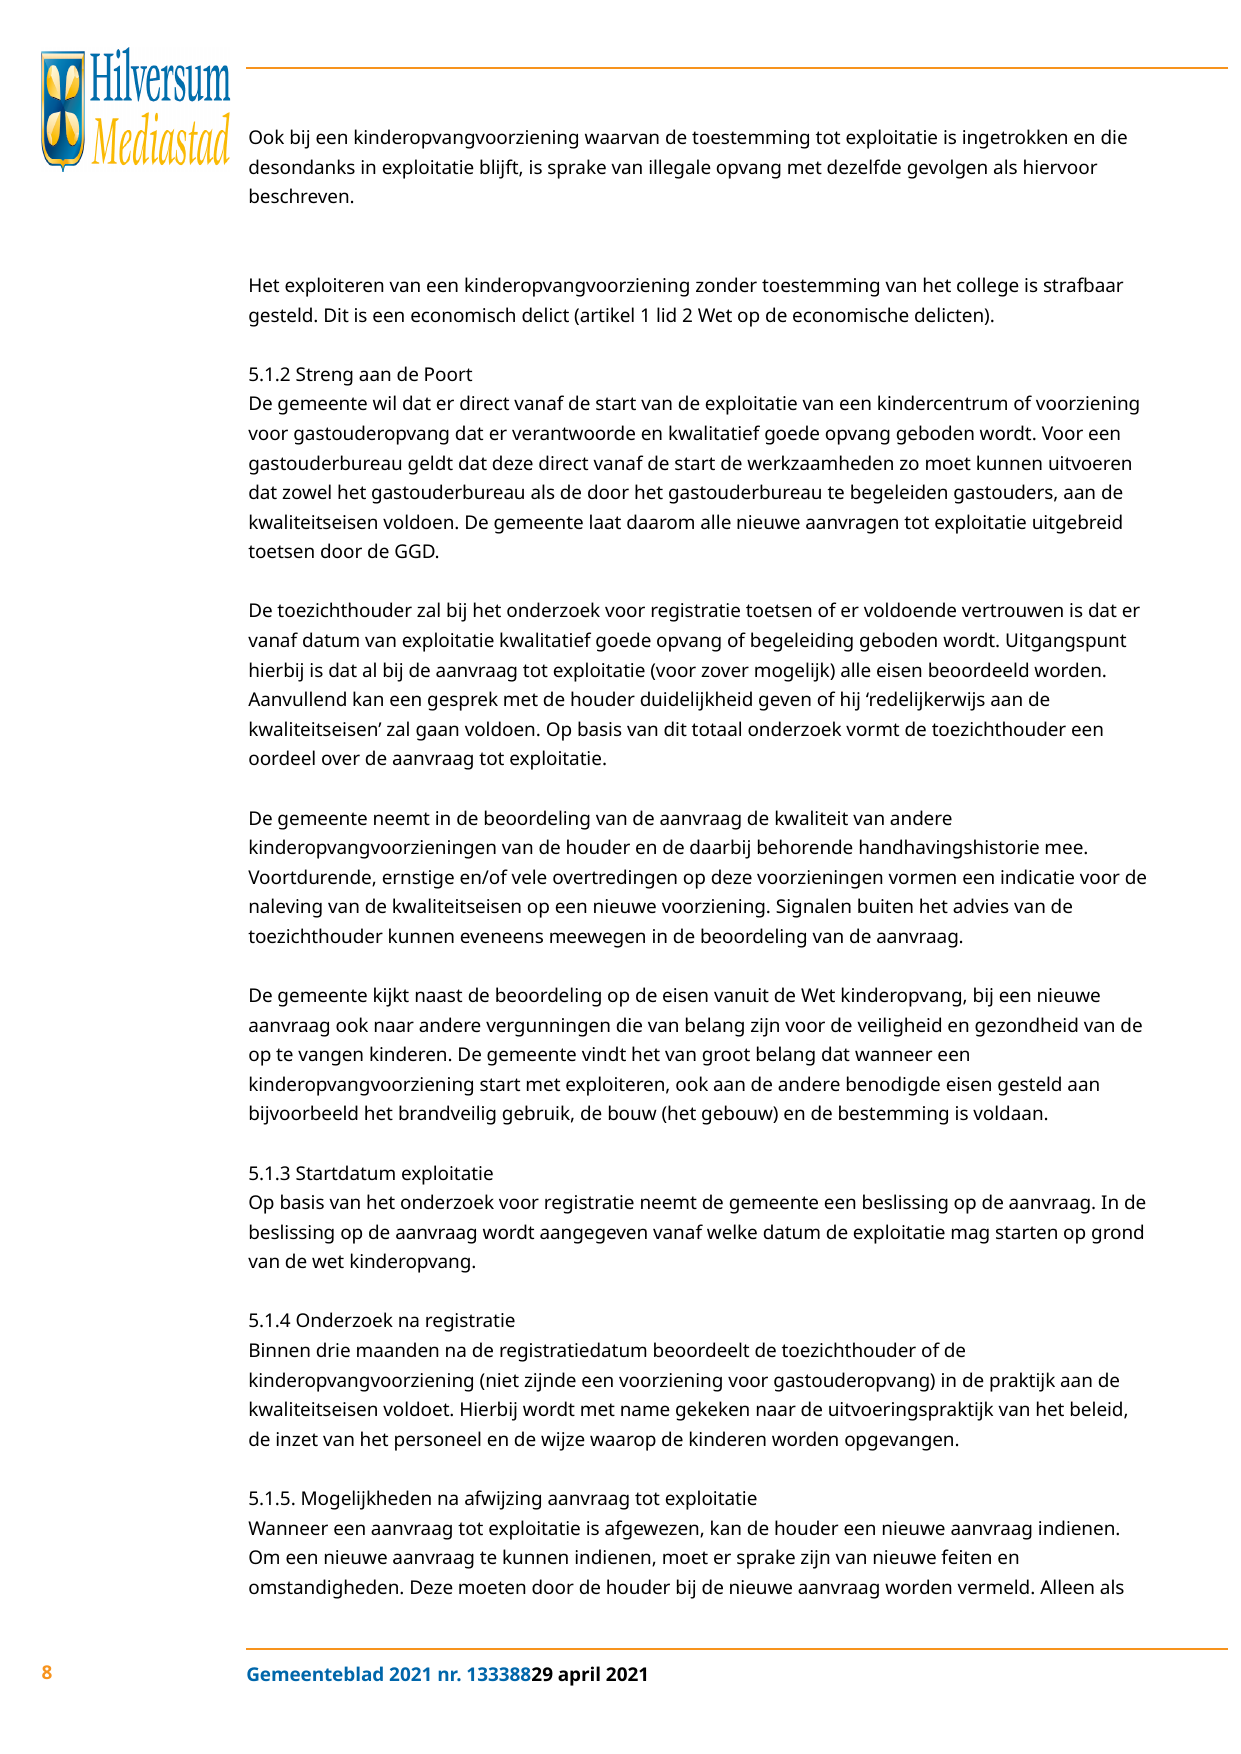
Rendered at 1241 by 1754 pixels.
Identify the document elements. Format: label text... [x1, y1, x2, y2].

text 5.1.5. Mogelijkheden na afwijzing aanvraag tot exploitatie [248, 1485, 1152, 1511]
text Wanneer een aanvraag tot exploitatie is afgewezen, kan de houder een nieuwe aanvraag indienen. Om een nieuwe aanvraag te kunnen indienen, moet er sprake zijn van nieuwe feiten en omstandigheden. Deze moeten door de houder bij de nieuwe aanvraag worden vermeld. Alleen als [248, 1515, 1152, 1600]
text 5.1.2 Streng aan de Poort [248, 361, 1152, 387]
text Ook bij een kinderopvangvoorziening waarvan de toestemming tot exploitatie is ingetrokken en die desondanks in exploitatie blijft, is sprake van illegale opvang met dezelfde gevolgen als hiervoor beschreven. [248, 124, 1152, 209]
text De gemeente kijkt naast de beoordeling op de eisen vanuit de Wet kinderopvang, bij een nieuwe aanvraag ook naar andere vergunningen die van belang zijn voor de veiligheid en gezondheid van de op te vangen kinderen. De gemeente vindt het van groot belang dat wanneer een kinderopvangvoorziening start met exploiteren, ook aan de andere benodigde eisen gesteld aan bijvoorbeeld het brandveilig gebruik, de bouw (het gebouw) en de bestemming is voldaan. [248, 982, 1152, 1126]
text De gemeente wil dat er direct vanaf de start van de exploitatie van een kindercentrum of voorziening voor gastouderopvang dat er verantwoorde en kwalitatief goede opvang geboden wordt. Voor een gastouderbureau geldt dat deze direct vanaf de start de werkzaamheden zo moet kunnen uitvoeren dat zowel het gastouderbureau als de door het gastouderbureau te begeleiden gastouders, aan de kwaliteitseisen voldoen. De gemeente laat daarom alle nieuwe aanvragen tot exploitatie uitgebreid toetsen door de GGD. [248, 391, 1152, 564]
text 5.1.4 Onderzoek na registratie [248, 1308, 1152, 1333]
picture [41, 47, 231, 172]
text 5.1.3 Startdatum exploitatie [248, 1160, 1152, 1186]
text Binnen drie maanden na de registratiedatum beoordeelt de toezichthouder of de kinderopvangvoorziening (niet zijnde een voorziening voor gastouderopvang) in de praktijk aan de kwaliteitseisen voldoet. Hierbij wordt met name gekeken naar de uitvoeringspraktijk van het beleid, de inzet van het personeel en de wijze waarop de kinderen worden opgevangen. [248, 1337, 1152, 1452]
text De toezichthouder zal bij het onderzoek voor registratie toetsen of er voldoende vertrouwen is dat er vanaf datum van exploitatie kwalitatief goede opvang of begeleiding geboden wordt. Uitgangspunt hierbij is dat al bij de aanvraag tot exploitatie (voor zover mogelijk) alle eisen beoordeeld worden. Aanvullend kan een gesprek met de houder duidelijkheid geven of hij ‘redelijkerwijs aan de kwaliteitseisen’ zal gaan voldoen. Op basis van dit totaal onderzoek vormt de toezichthouder een oordeel over de aanvraag tot exploitatie. [248, 598, 1152, 771]
text De gemeente neemt in de beoordeling van de aanvraag de kwaliteit van andere kinderopvangvoorzieningen van de houder en de daarbij behorende handhavingshistorie mee. Voortdurende, ernstige en/of vele overtredingen op deze voorzieningen vormen een indicatie voor de naleving van de kwaliteitseisen op een nieuwe voorziening. Signalen buiten het advies van de toezichthouder kunnen eveneens meewegen in de beoordeling van de aanvraag. [248, 805, 1152, 949]
text Het exploiteren van een kinderopvangvoorziening zonder toestemming van het college is strafbaar gesteld. Dit is een economisch delict (artikel 1 lid 2 Wet op de economische delicten). [248, 272, 1152, 328]
text Op basis van het onderzoek voor registratie neemt de gemeente een beslissing op de aanvraag. In de beslissing op de aanvraag wordt aangegeven vanaf welke datum de exploitatie mag starten op grond van de wet kinderopvang. [248, 1189, 1152, 1274]
